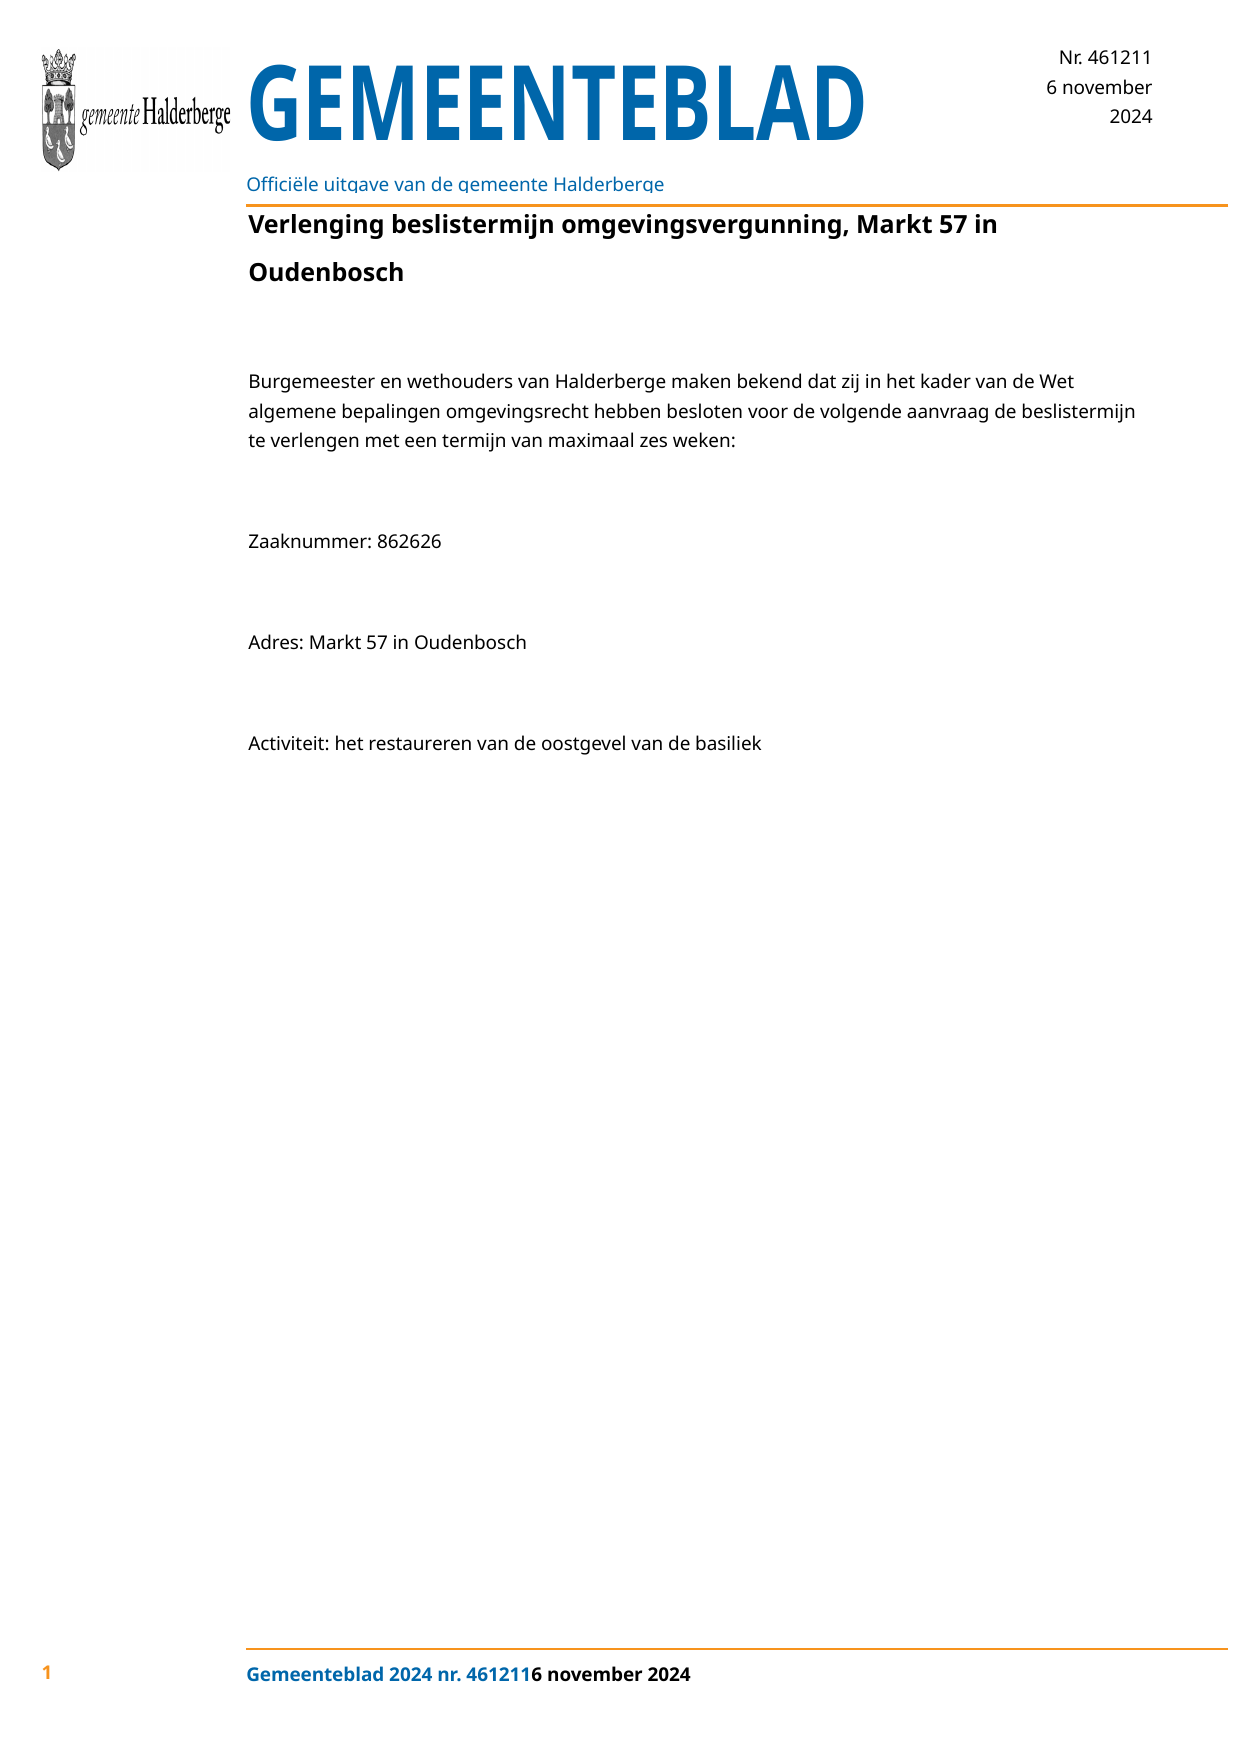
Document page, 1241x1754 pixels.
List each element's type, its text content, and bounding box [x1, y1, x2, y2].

text Adres: Markt 57 in Oudenbosch [248, 629, 1152, 655]
text Zaaknummer: 862626 [248, 528, 1152, 554]
text Burgemeester en wethouders van Halderberge maken bekend dat zij in het kader van de Wet algemene bepalingen omgevingsrecht hebben besloten voor de volgende aanvraag de beslistermijn te verlengen met een termijn van maximaal zes weken: [248, 368, 1152, 453]
text Activiteit: het restaureren van de oostgevel van de basiliek [248, 730, 1152, 756]
picture [41, 47, 231, 172]
text Verlenging beslistermijn omgevingsvergunning, Markt 57 in Oudenbosch [248, 207, 1152, 288]
